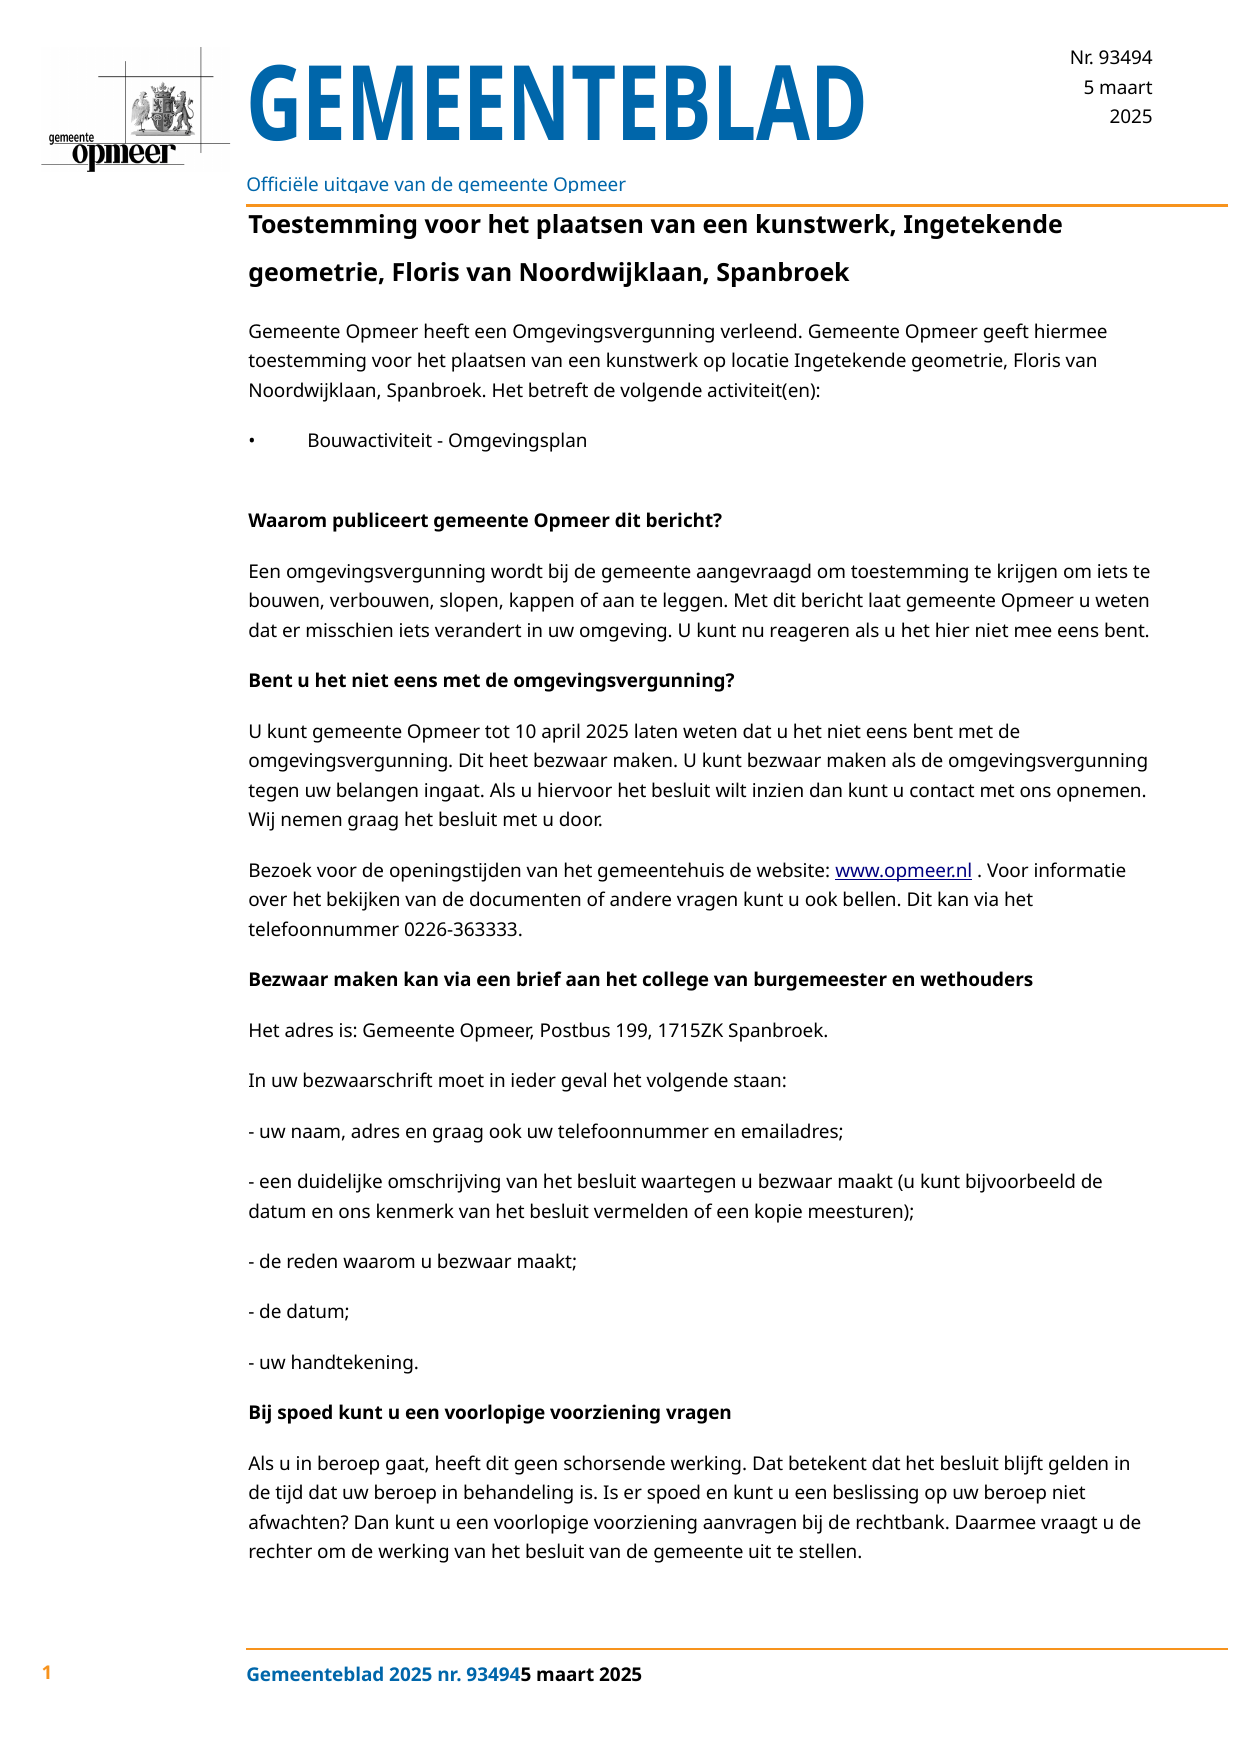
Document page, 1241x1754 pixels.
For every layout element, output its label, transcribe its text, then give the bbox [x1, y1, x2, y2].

text - de reden waarom u bezwaar maakt; [248, 1248, 1152, 1274]
text Bij spoed kunt u een voorlopige voorziening vragen [248, 1399, 1152, 1425]
text Bent u het niet eens met de omgevingsvergunning? [248, 667, 1152, 693]
list Bouwactiviteit - Omgevingsplan [248, 427, 1152, 453]
text - uw naam, adres en graag ook uw telefoonnummer en emailadres; [248, 1118, 1152, 1144]
text Bezoek voor de openingstijden van het gemeentehuis de website: www.opmeer.nl . Voor informatie over het bekijken van de documenten of andere vragen kunt u ook bellen. Dit kan via het telefoonnummer 0226-363333. [248, 857, 1152, 942]
text Gemeente Opmeer heeft een Omgevingsvergunning verleend. Gemeente Opmeer geeft hiermee toestemming voor het plaatsen van een kunstwerk op locatie Ingetekende geometrie, Floris van Noordwijklaan, Spanbroek. Het betreft de volgende activiteit(en): [248, 318, 1152, 403]
text Een omgevingsvergunning wordt bij de gemeente aangevraagd om toestemming te krijgen om iets te bouwen, verbouwen, slopen, kappen of aan te leggen. Met dit bericht laat gemeente Opmeer u weten dat er misschien iets verandert in uw omgeving. U kunt nu reageren als u het hier niet mee eens bent. [248, 558, 1152, 643]
picture [41, 47, 231, 172]
text U kunt gemeente Opmeer tot 10 april 2025 laten weten dat u het niet eens bent met de omgevingsvergunning. Dit heet bezwaar maken. U kunt bezwaar maken als de omgevingsvergunning tegen uw belangen ingaat. Als u hiervoor het besluit wilt inzien dan kunt u contact met ons opnemen. Wij nemen graag het besluit met u door. [248, 718, 1152, 832]
text - een duidelijke omschrijving van het besluit waartegen u bezwaar maakt (u kunt bijvoorbeeld de datum en ons kenmerk van het besluit vermelden of een kopie meesturen); [248, 1168, 1152, 1224]
text Het adres is: Gemeente Opmeer, Postbus 199, 1715ZK Spanbroek. [248, 1017, 1152, 1043]
text - de datum; [248, 1299, 1152, 1324]
text In uw bezwaarschrift moet in ieder geval het volgende staan: [248, 1067, 1152, 1093]
text Bezwaar maken kan via een brief aan het college van burgemeester en wethouders [248, 967, 1152, 992]
text Waarom publiceert gemeente Opmeer dit bericht? [248, 507, 1152, 533]
text Als u in beroep gaat, heeft dit geen schorsende werking. Dat betekent dat het besluit blijft gelden in de tijd dat uw beroep in behandeling is. Is er spoed en kunt u een beslissing op uw beroep niet afwachten? Dan kunt u een voorlopige voorziening aanvragen bij de rechtbank. Daarmee vraagt u de rechter om de werking van het besluit van de gemeente uit te stellen. [248, 1450, 1152, 1564]
text - uw handtekening. [248, 1349, 1152, 1375]
text Toestemming voor het plaatsen van een kunstwerk, Ingetekende geometrie, Floris van Noordwijklaan, Spanbroek [248, 207, 1152, 288]
